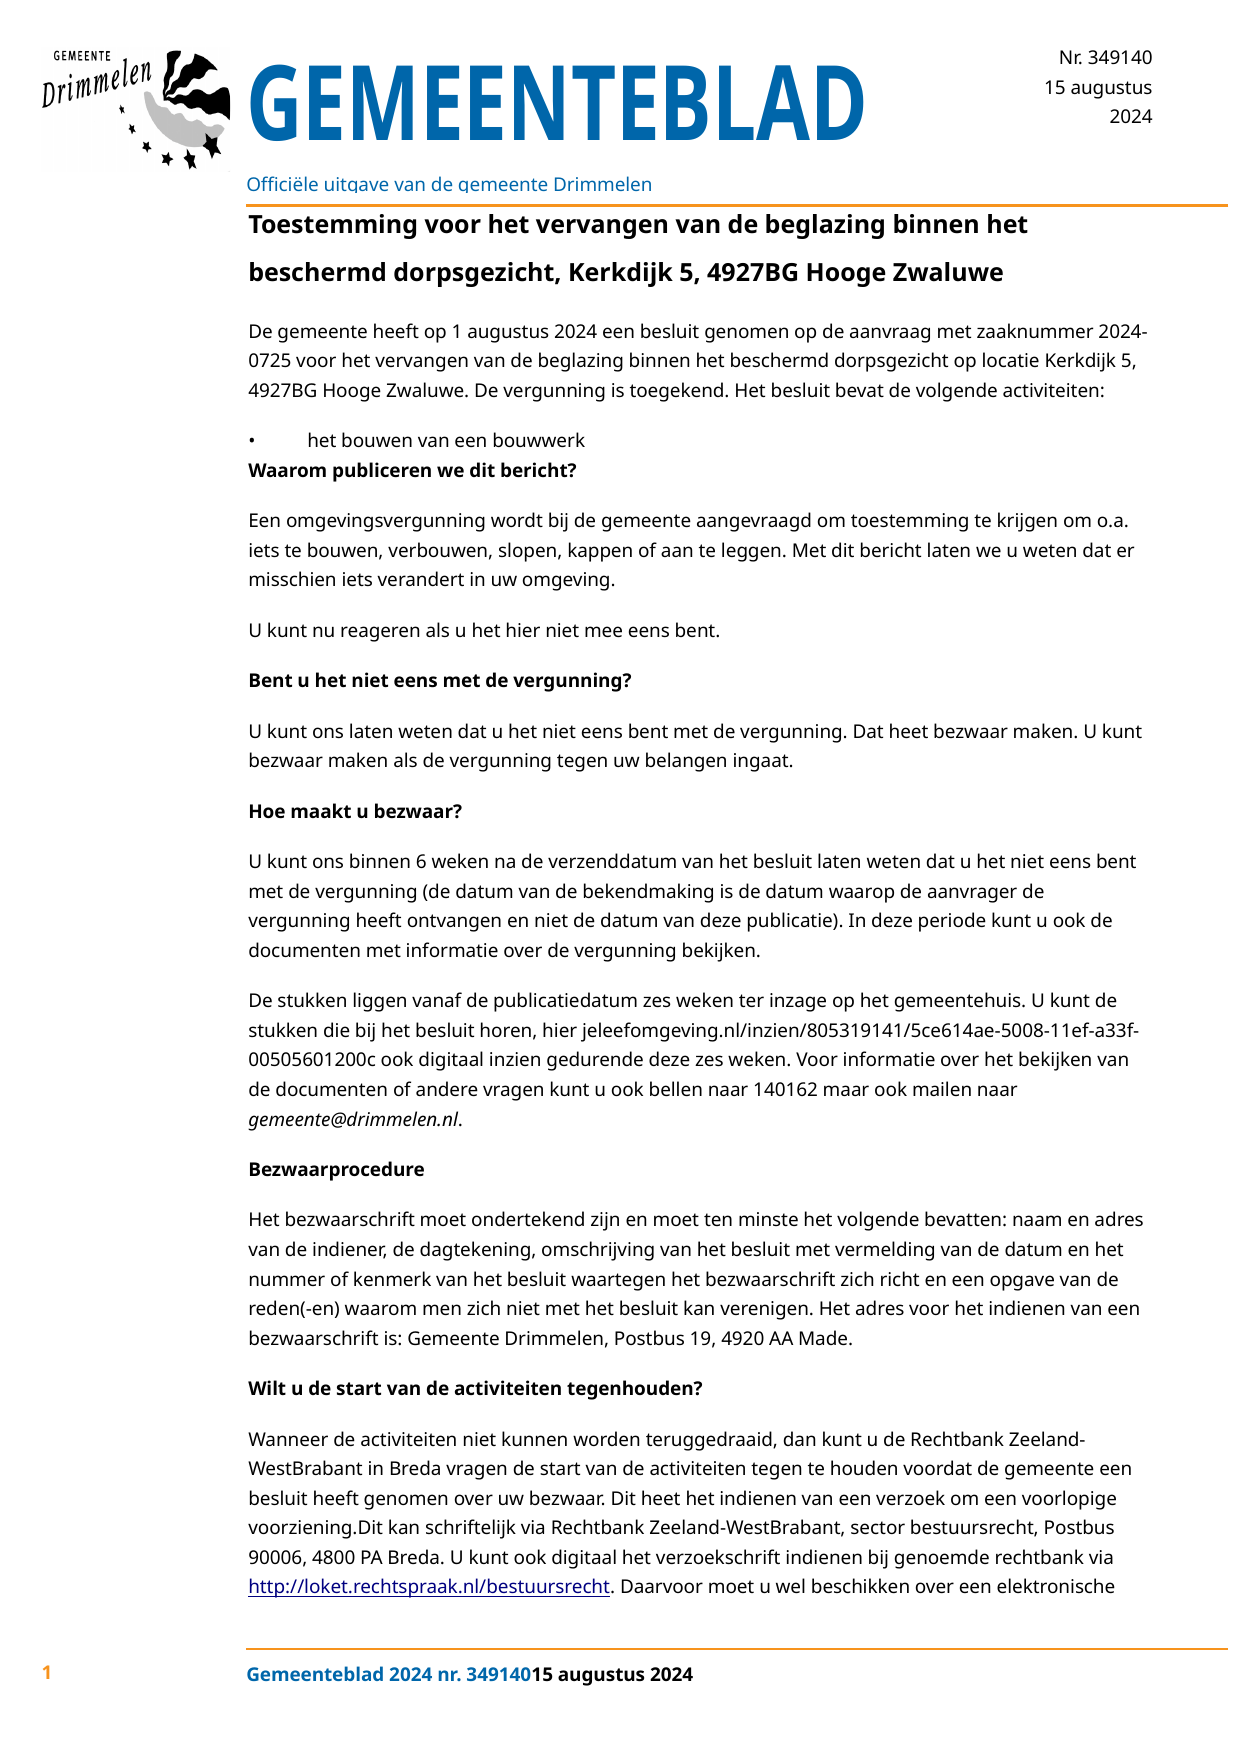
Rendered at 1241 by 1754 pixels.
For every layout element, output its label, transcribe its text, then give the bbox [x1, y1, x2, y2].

text Wanneer de activiteiten niet kunnen worden teruggedraaid, dan kunt u de Rechtbank Zeeland-WestBrabant in Breda vragen de start van de activiteiten tegen te houden voordat de gemeente een besluit heeft genomen over uw bezwaar. Dit heet het indienen van een verzoek om een voorlopige voorziening.Dit kan schriftelijk via Rechtbank Zeeland-WestBrabant, sector bestuursrecht, Postbus 90006, 4800 PA Breda. U kunt ook digitaal het verzoekschrift indienen bij genoemde rechtbank via http://loket.rechtspraak.nl/bestuursrecht. Daarvoor moet u wel beschikken over een elektronische [248, 1426, 1152, 1599]
text U kunt ons binnen 6 weken na de verzenddatum van het besluit laten weten dat u het niet eens bent met de vergunning (de datum van de bekendmaking is de datum waarop de aanvrager de vergunning heeft ontvangen en niet de datum van deze publicatie). In deze periode kunt u ook de documenten met informatie over de vergunning bekijken. [248, 848, 1152, 963]
text Het bezwaarschrift moet ondertekend zijn en moet ten minste het volgende bevatten: naam en adres van de indiener, de dagtekening, omschrijving van het besluit met vermelding van de datum en het nummer of kenmerk van het besluit waartegen het bezwaarschrift zich richt en een opgave van de reden(-en) waarom men zich niet met het besluit kan verenigen. Het adres voor het indienen van een bezwaarschrift is: Gemeente Drimmelen, Postbus 19, 4920 AA Made. [248, 1207, 1152, 1351]
text U kunt nu reageren als u het hier niet mee eens bent. [248, 617, 1152, 643]
text Bezwaarprocedure [248, 1156, 1152, 1182]
text Bent u het niet eens met de vergunning? [248, 667, 1152, 693]
picture [41, 47, 231, 172]
text Toestemming voor het vervangen van de beglazing binnen het beschermd dorpsgezicht, Kerkdijk 5, 4927BG Hooge Zwaluwe [248, 207, 1152, 288]
text Wilt u de start van de activiteiten tegenhouden? [248, 1375, 1152, 1401]
text Een omgevingsvergunning wordt bij de gemeente aangevraagd om toestemming te krijgen om o.a. iets te bouwen, verbouwen, slopen, kappen of aan te leggen. Met dit bericht laten we u weten dat er misschien iets verandert in uw omgeving. [248, 507, 1152, 592]
list het bouwen van een bouwwerk [248, 427, 1152, 453]
text De stukken liggen vanaf de publicatiedatum zes weken ter inzage op het gemeentehuis. U kunt de stukken die bij het besluit horen, hier jeleefomgeving.nl/inzien/805319141/5ce614ae-5008-11ef-a33f-00505601200c ook digitaal inzien gedurende deze zes weken. Voor informatie over het bekijken van de documenten of andere vragen kunt u ook bellen naar 140162 maar ook mailen naar gemeente@drimmelen.nl. [248, 987, 1152, 1132]
text Hoe maakt u bezwaar? [248, 798, 1152, 824]
text Waarom publiceren we dit bericht? [248, 457, 1152, 483]
text U kunt ons laten weten dat u het niet eens bent met de vergunning. Dat heet bezwaar maken. U kunt bezwaar maken als de vergunning tegen uw belangen ingaat. [248, 718, 1152, 773]
text De gemeente heeft op 1 augustus 2024 een besluit genomen op de aanvraag met zaaknummer 2024-0725 voor het vervangen van de beglazing binnen het beschermd dorpsgezicht op locatie Kerkdijk 5, 4927BG Hooge Zwaluwe. De vergunning is toegekend. Het besluit bevat de volgende activiteiten: [248, 318, 1152, 403]
